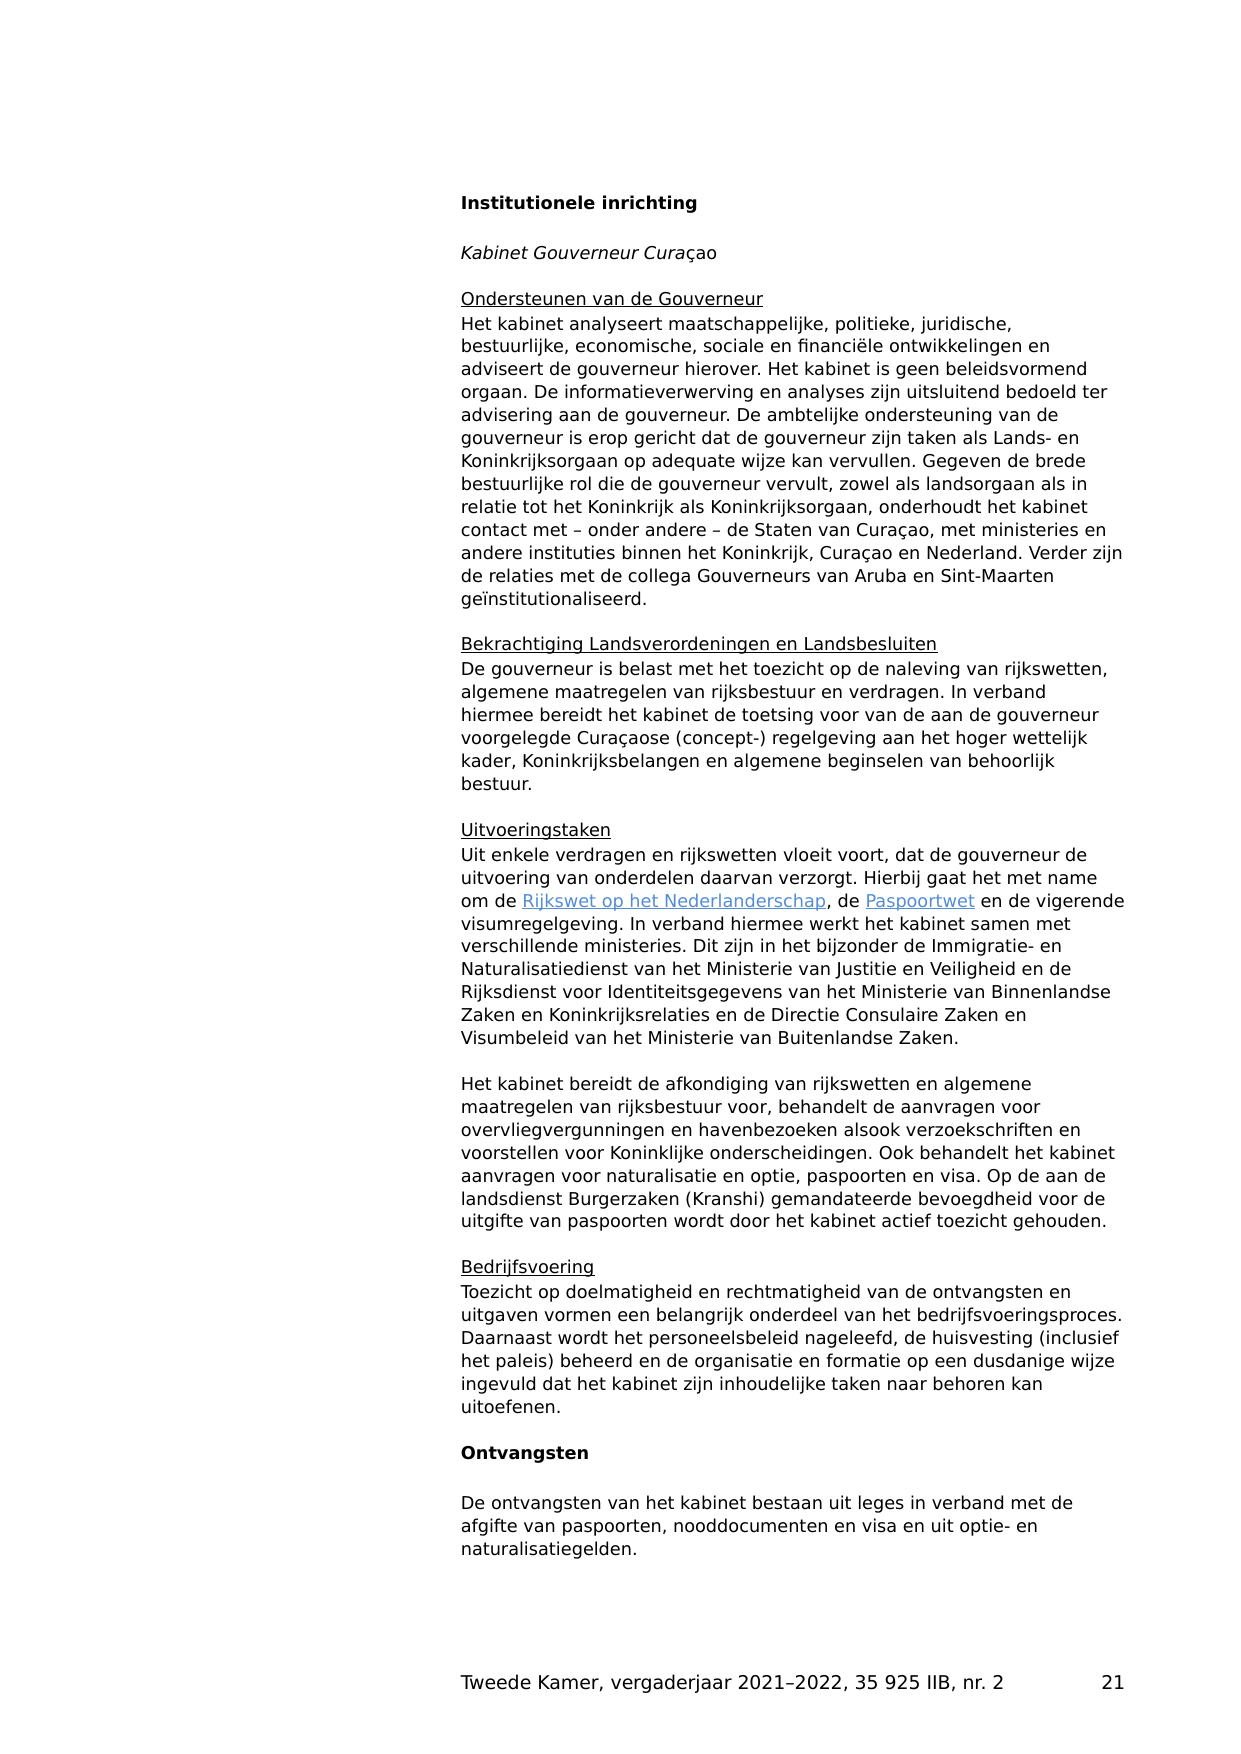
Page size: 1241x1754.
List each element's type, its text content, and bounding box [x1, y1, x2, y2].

text Institutionele inrichting [461, 191, 1125, 214]
text Bedrijfsvoering [461, 1255, 1125, 1278]
text Uitvoeringstaken [461, 818, 1125, 841]
text Ontvangsten [461, 1441, 1125, 1464]
text De ontvangsten van het kabinet bestaan uit leges in verband met de afgifte van paspoorten, nooddocumenten en visa en uit optie- en naturalisatiegelden. [461, 1491, 1125, 1559]
text Kabinet Gouverneur Curaçao [461, 241, 1125, 264]
text Het kabinet bereidt de afkondiging van rijkswetten en algemene maatregelen van rijksbestuur voor, behandelt de aanvragen voor overvliegvergunningen en havenbezoeken alsook verzoekschriften en voorstellen voor Koninklijke onderscheidingen. Ook behandelt het kabinet aanvragen voor naturalisatie en optie, paspoorten en visa. Op de aan de landsdienst Burgerzaken (Kranshi) gemandateerde bevoegdheid voor de uitgifte van paspoorten wordt door het kabinet actief toezicht gehouden. [461, 1072, 1125, 1232]
text Toezicht op doelmatigheid en rechtmatigheid van de ontvangsten en uitgaven vormen een belangrijk onderdeel van het bedrijfsvoeringsproces. Daarnaast wordt het personeelsbeleid nageleefd, de huisvesting (inclusief het paleis) beheerd en de organisatie en formatie op een dusdanige wijze ingevuld dat het kabinet zijn inhoudelijke taken naar behoren kan uitoefenen. [461, 1280, 1125, 1418]
text Uit enkele verdragen en rijkswetten vloeit voort, dat de gouverneur de uitvoering van onderdelen daarvan verzorgt. Hierbij gaat het met name om de Rijkswet op het Nederlanderschap, de Paspoortwet en de vigerende visumregelgeving. In verband hiermee werkt het kabinet samen met verschillende ministeries. Dit zijn in het bijzonder de Immigratie- en Naturalisatiedienst van het Ministerie van Justitie en Veiligheid en de Rijksdienst voor Identiteitsgegevens van het Ministerie van Binnenlandse Zaken en Koninkrijksrelaties en de Directie Consulaire Zaken en Visumbeleid van het Ministerie van Buitenlandse Zaken. [461, 843, 1125, 1049]
text De gouverneur is belast met het toezicht op de naleving van rijkswetten, algemene maatregelen van rijksbestuur en verdragen. In verband hiermee bereidt het kabinet de toetsing voor van de aan de gouverneur voorgelegde Curaçaose (concept-) regelgeving aan het hoger wettelijk kader, Koninkrijksbelangen en algemene beginselen van behoorlijk bestuur. [461, 657, 1125, 795]
text Het kabinet analyseert maatschappelijke, politieke, juridische, bestuurlijke, economische, sociale en financiële ontwikkelingen en adviseert de gouverneur hierover. Het kabinet is geen beleidsvormend orgaan. De informatieverwerving en analyses zijn uitsluitend bedoeld ter advisering aan de gouverneur. De ambtelijke ondersteuning van de gouverneur is erop gericht dat de gouverneur zijn taken als Lands- en Koninkrijksorgaan op adequate wijze kan vervullen. Gegeven de brede bestuurlijke rol die de gouverneur vervult, zowel als landsorgaan als in relatie tot het Koninkrijk als Koninkrijksorgaan, onderhoudt het kabinet contact met – onder andere – de Staten van Curaçao, met ministeries en andere instituties binnen het Koninkrijk, Curaçao en Nederland. Verder zijn de relaties met de collega Gouverneurs van Aruba en Sint-Maarten geïnstitutionaliseerd. [461, 312, 1125, 609]
text Bekrachtiging Landsverordeningen en Landsbesluiten [461, 632, 1125, 655]
text Ondersteunen van de Gouverneur [461, 287, 1125, 309]
